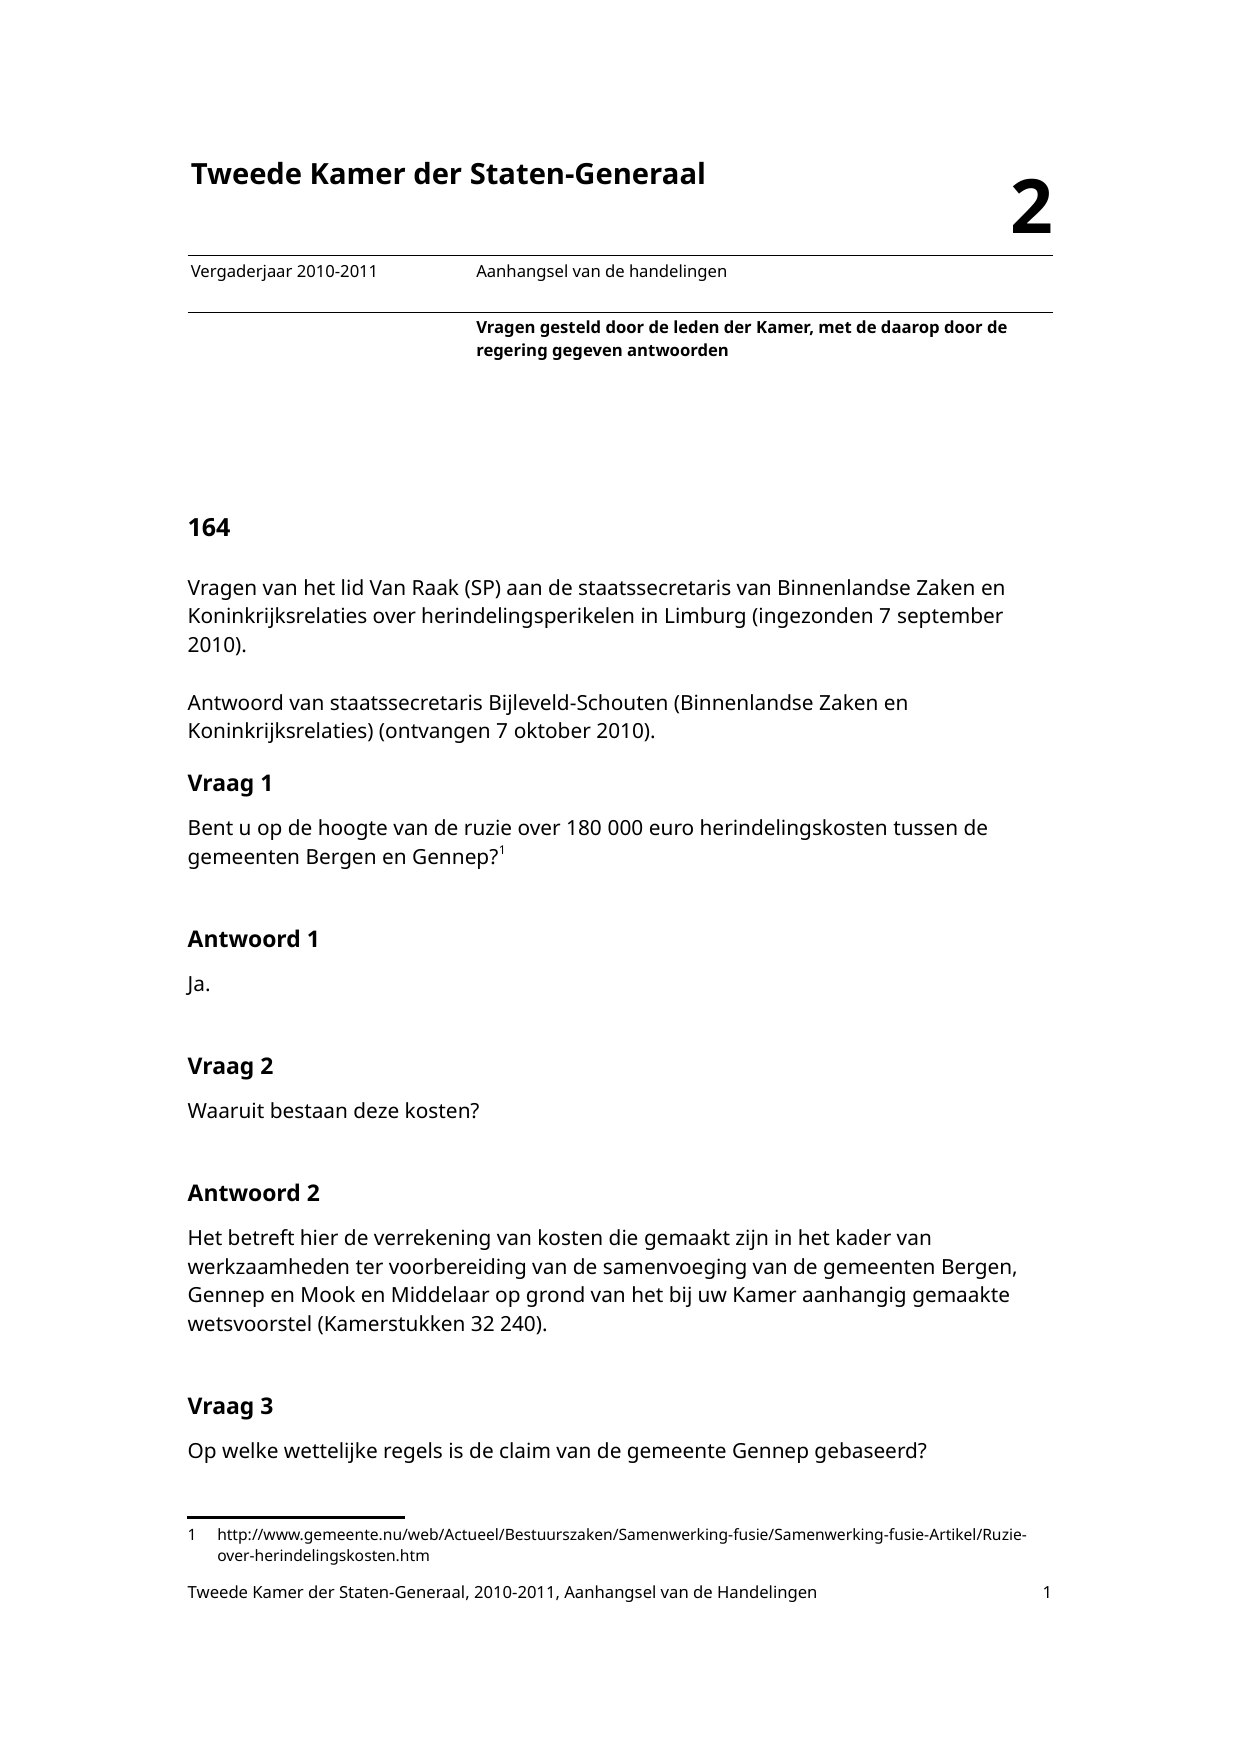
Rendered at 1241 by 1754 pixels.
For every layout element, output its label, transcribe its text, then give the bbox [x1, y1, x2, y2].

text 164 [187, 509, 1053, 543]
table_cell Aanhangsel van de handelingen [473, 256, 1053, 312]
text Het betreft hier de verrekening van kosten die gemaakt zijn in het kader van werkzaamheden ter voorbereiding van de samenvoeging van de gemeenten Bergen, Gennep en Mook en Middelaar op grond van het bij uw Kamer aanhangig gemaakte wetsvoorstel (Kamerstukken 32 240). [187, 1223, 1053, 1337]
text Vragen van het lid Van Raak (SP) aan de staatssecretaris van Binnenlandse Zaken en Koninkrijksrelaties over herindelingsperikelen in Limburg (ingezonden 7 september 2010). [187, 573, 1053, 658]
subtitle Vraag 3 [187, 1390, 1053, 1421]
subtitle Vraag 2 [187, 1050, 1053, 1081]
subtitle Antwoord 1 [187, 923, 1053, 954]
subtitle Vraag 1 [187, 767, 1053, 798]
text Ja. [187, 969, 1053, 997]
text http://www.gemeente.nu/web/Actueel/Bestuurszaken/Samenwerking-fusie/Samenwerking-fusie-Artikel/Ruzie-over-herindelingskosten.htm [187, 1509, 1053, 1566]
text Waaruit bestaan deze kosten? [187, 1096, 1053, 1125]
text Bent u op de hoogte van de ruzie over 180 000 euro herindelingskosten tussen de gemeenten Bergen en Gennep? [187, 813, 1053, 870]
table_cell Vergaderjaar 2010-2011 [188, 256, 473, 312]
table_cell [188, 313, 473, 361]
table_header Tweede Kamer der Staten-Generaal [188, 150, 879, 255]
text Antwoord van staatssecretaris Bijleveld-Schouten (Binnenlandse Zaken en Koninkrijksrelaties) (ontvangen 7 oktober 2010). [187, 688, 1053, 745]
table_cell Vragen gesteld door de leden der Kamer, met de daarop door de regering gegeven antwoorden [473, 313, 1053, 361]
table_header 2 [880, 150, 1053, 255]
text Op welke wettelijke regels is de claim van de gemeente Gennep gebaseerd? [187, 1436, 1053, 1464]
subtitle Antwoord 2 [187, 1177, 1053, 1208]
